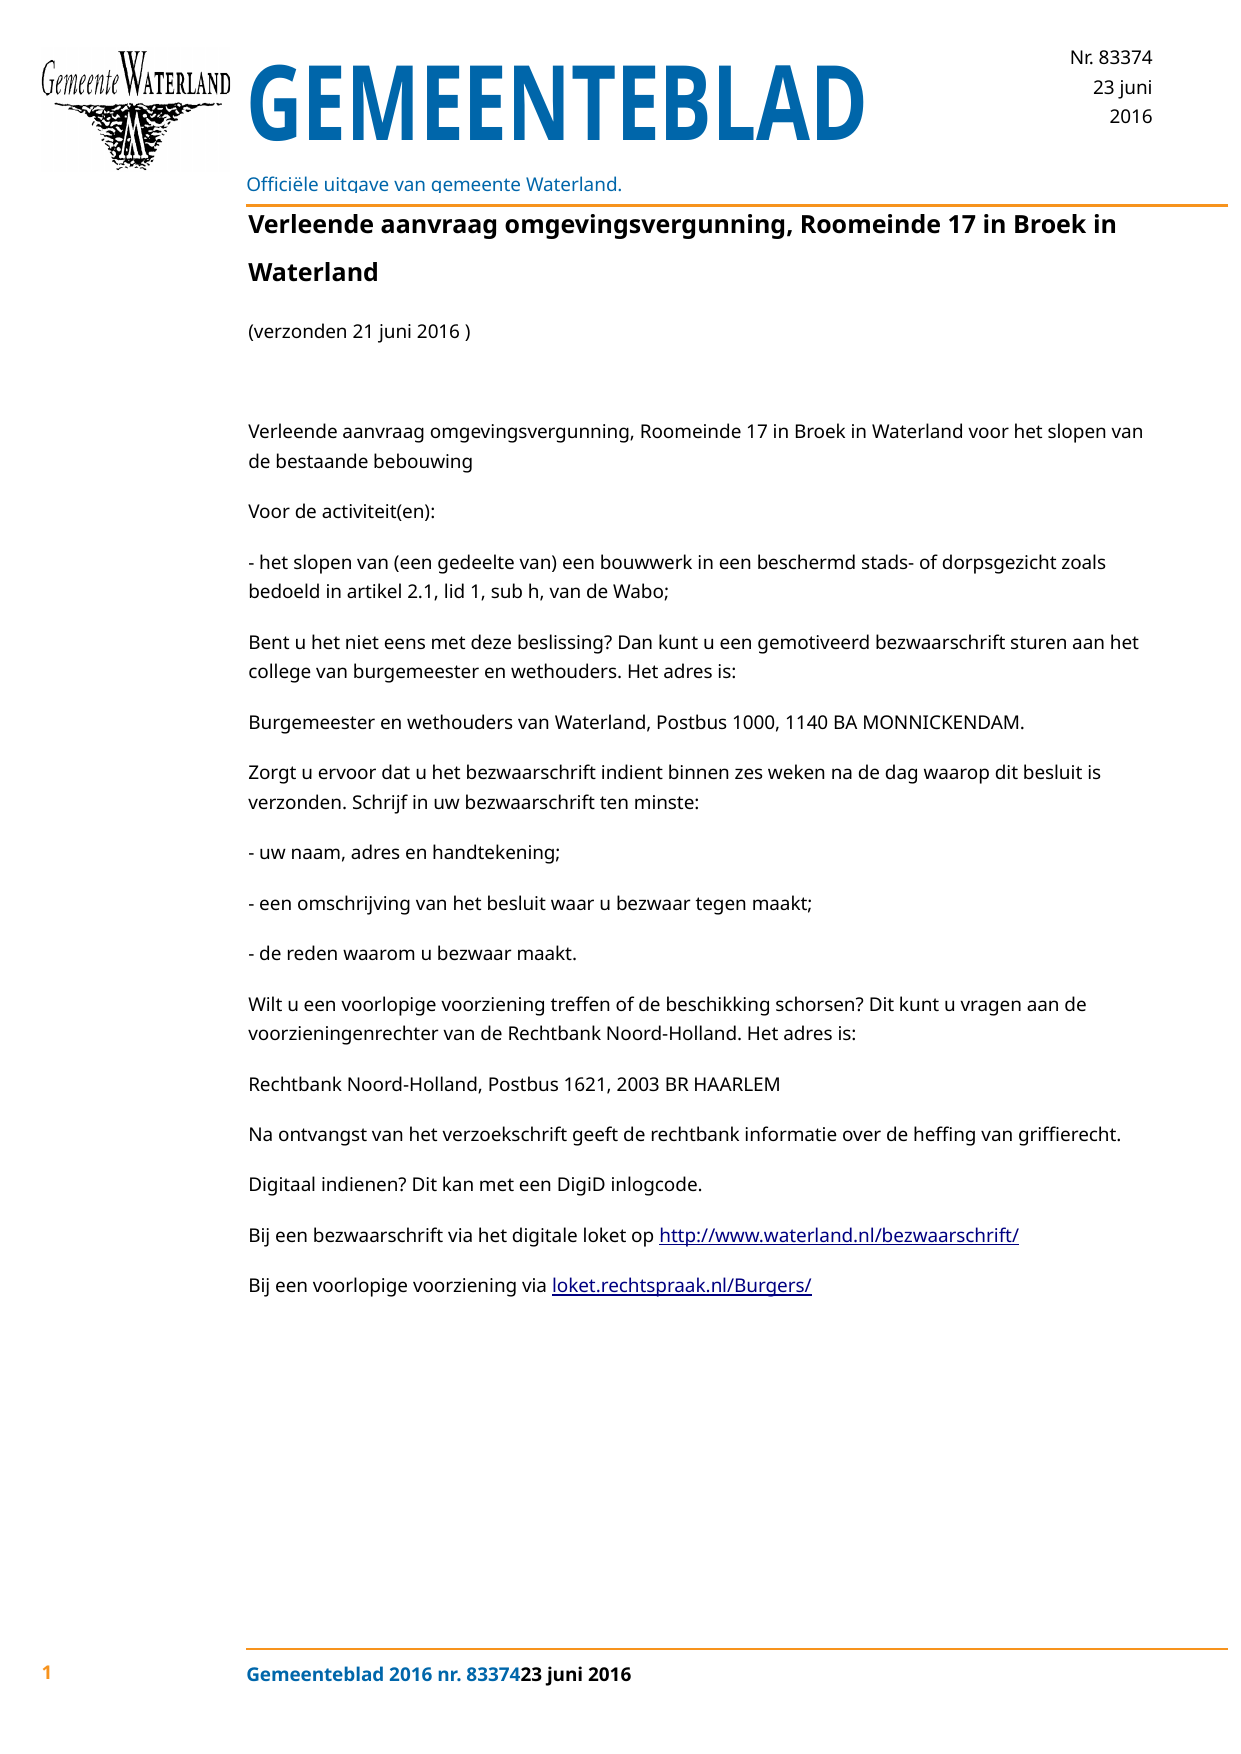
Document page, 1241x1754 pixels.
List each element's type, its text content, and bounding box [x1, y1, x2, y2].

picture [41, 47, 231, 172]
text Bij een bezwaarschrift via het digitale loket op http://www.waterland.nl/bezwaarschrift/ [248, 1222, 1152, 1248]
text Wilt u een voorlopige voorziening treffen of de beschikking schorsen? Dit kunt u vragen aan de voorzieningenrechter van de Rechtbank Noord-Holland. Het adres is: [248, 991, 1152, 1046]
text Burgemeester en wethouders van Waterland, Postbus 1000, 1140 BA MONNICKENDAM. [248, 709, 1152, 735]
text Verleende aanvraag omgevingsvergunning, Roomeinde 17 in Broek in Waterland voor het slopen van de bestaande bebouwing [248, 419, 1152, 474]
text - de reden waarom u bezwaar maakt. [248, 940, 1152, 966]
text Bij een voorlopige voorziening via loket.rechtspraak.nl/Burgers/ [248, 1272, 1152, 1298]
text Voor de activiteit(en): [248, 499, 1152, 524]
text Zorgt u ervoor dat u het bezwaarschrift indient binnen zes weken na de dag waarop dit besluit is verzonden. Schrijf in uw bezwaarschrift ten minste: [248, 759, 1152, 815]
text (verzonden 21 juni 2016 ) [248, 318, 1152, 344]
text - een omschrijving van het besluit waar u bezwaar tegen maakt; [248, 890, 1152, 916]
text - het slopen van (een gedeelte van) een bouwwerk in een beschermd stads- of dorpsgezicht zoals bedoeld in artikel 2.1, lid 1, sub h, van de Wabo; [248, 549, 1152, 604]
text - uw naam, adres en handtekening; [248, 839, 1152, 865]
text Na ontvangst van het verzoekschrift geeft de rechtbank informatie over de heffing van griffierecht. [248, 1121, 1152, 1147]
text Rechtbank Noord-Holland, Postbus 1621, 2003 BR HAARLEM [248, 1071, 1152, 1097]
text Verleende aanvraag omgevingsvergunning, Roomeinde 17 in Broek in Waterland [248, 207, 1152, 288]
text Bent u het niet eens met deze beslissing? Dan kunt u een gemotiveerd bezwaarschrift sturen aan het college van burgemeester en wethouders. Het adres is: [248, 629, 1152, 684]
text Digitaal indienen? Dit kan met een DigiD inlogcode. [248, 1172, 1152, 1197]
